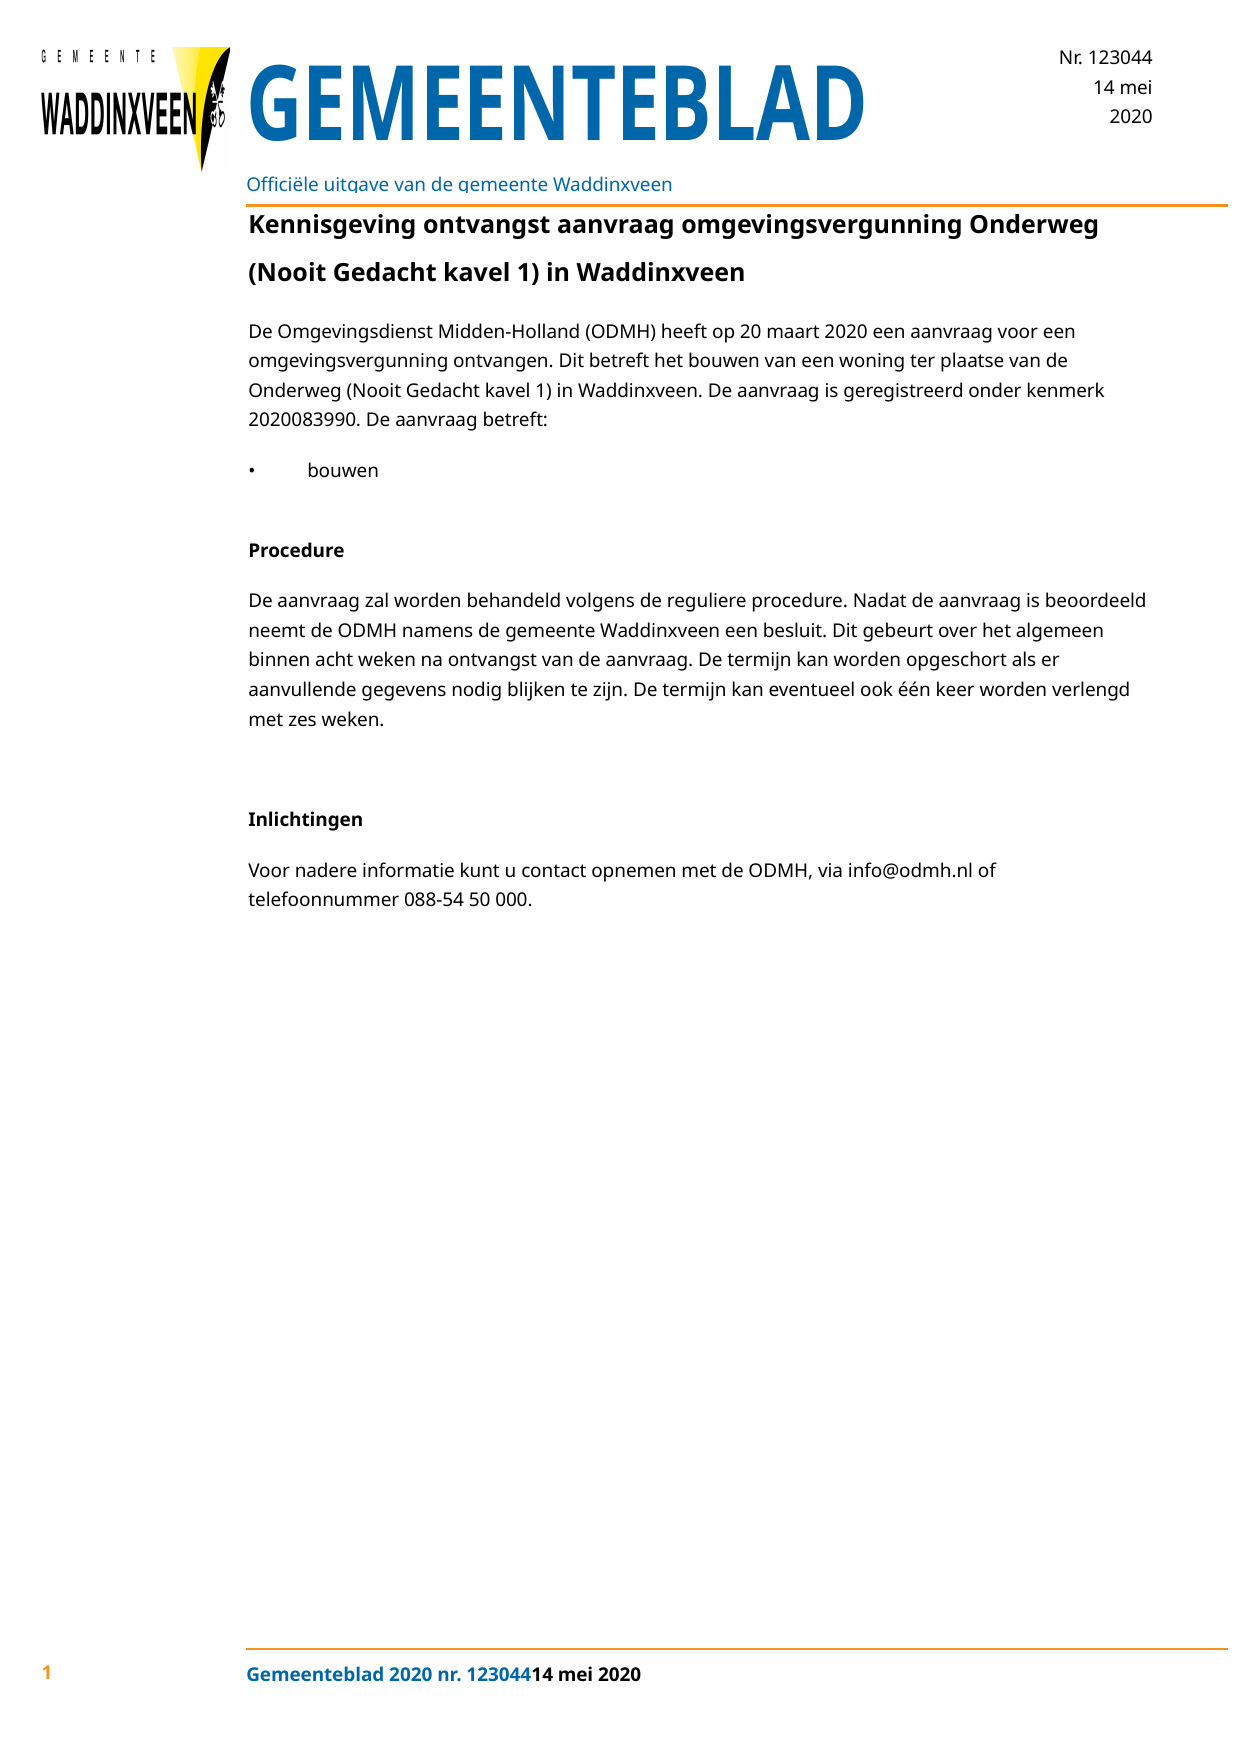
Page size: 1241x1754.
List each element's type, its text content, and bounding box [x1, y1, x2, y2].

text Procedure [248, 537, 1152, 563]
text De aanvraag zal worden behandeld volgens de reguliere procedure. Nadat de aanvraag is beoordeeld neemt de ODMH namens de gemeente Waddinxveen een besluit. Dit gebeurt over het algemeen binnen acht weken na ontvangst van de aanvraag. De termijn kan worden opgeschort als er aanvullende gegevens nodig blijken te zijn. De termijn kan eventueel ook één keer worden verlengd met zes weken. [248, 587, 1152, 732]
text De Omgevingsdienst Midden-Holland (ODMH) heeft op 20 maart 2020 een aanvraag voor een omgevingsvergunning ontvangen. Dit betreft het bouwen van een woning ter plaatse van de Onderweg (Nooit Gedacht kavel 1) in Waddinxveen. De aanvraag is geregistreerd onder kenmerk 2020083990. De aanvraag betreft: [248, 318, 1152, 432]
text Kennisgeving ontvangst aanvraag omgevingsvergunning Onderweg (Nooit Gedacht kavel 1) in Waddinxveen [248, 207, 1152, 288]
text Inlichtingen [248, 807, 1152, 832]
list bouwen [248, 457, 1152, 483]
picture [41, 47, 231, 172]
text Voor nadere informatie kunt u contact opnemen met de ODMH, via info@odmh.nl of telefoonnummer 088-54 50 000. [248, 857, 1152, 912]
